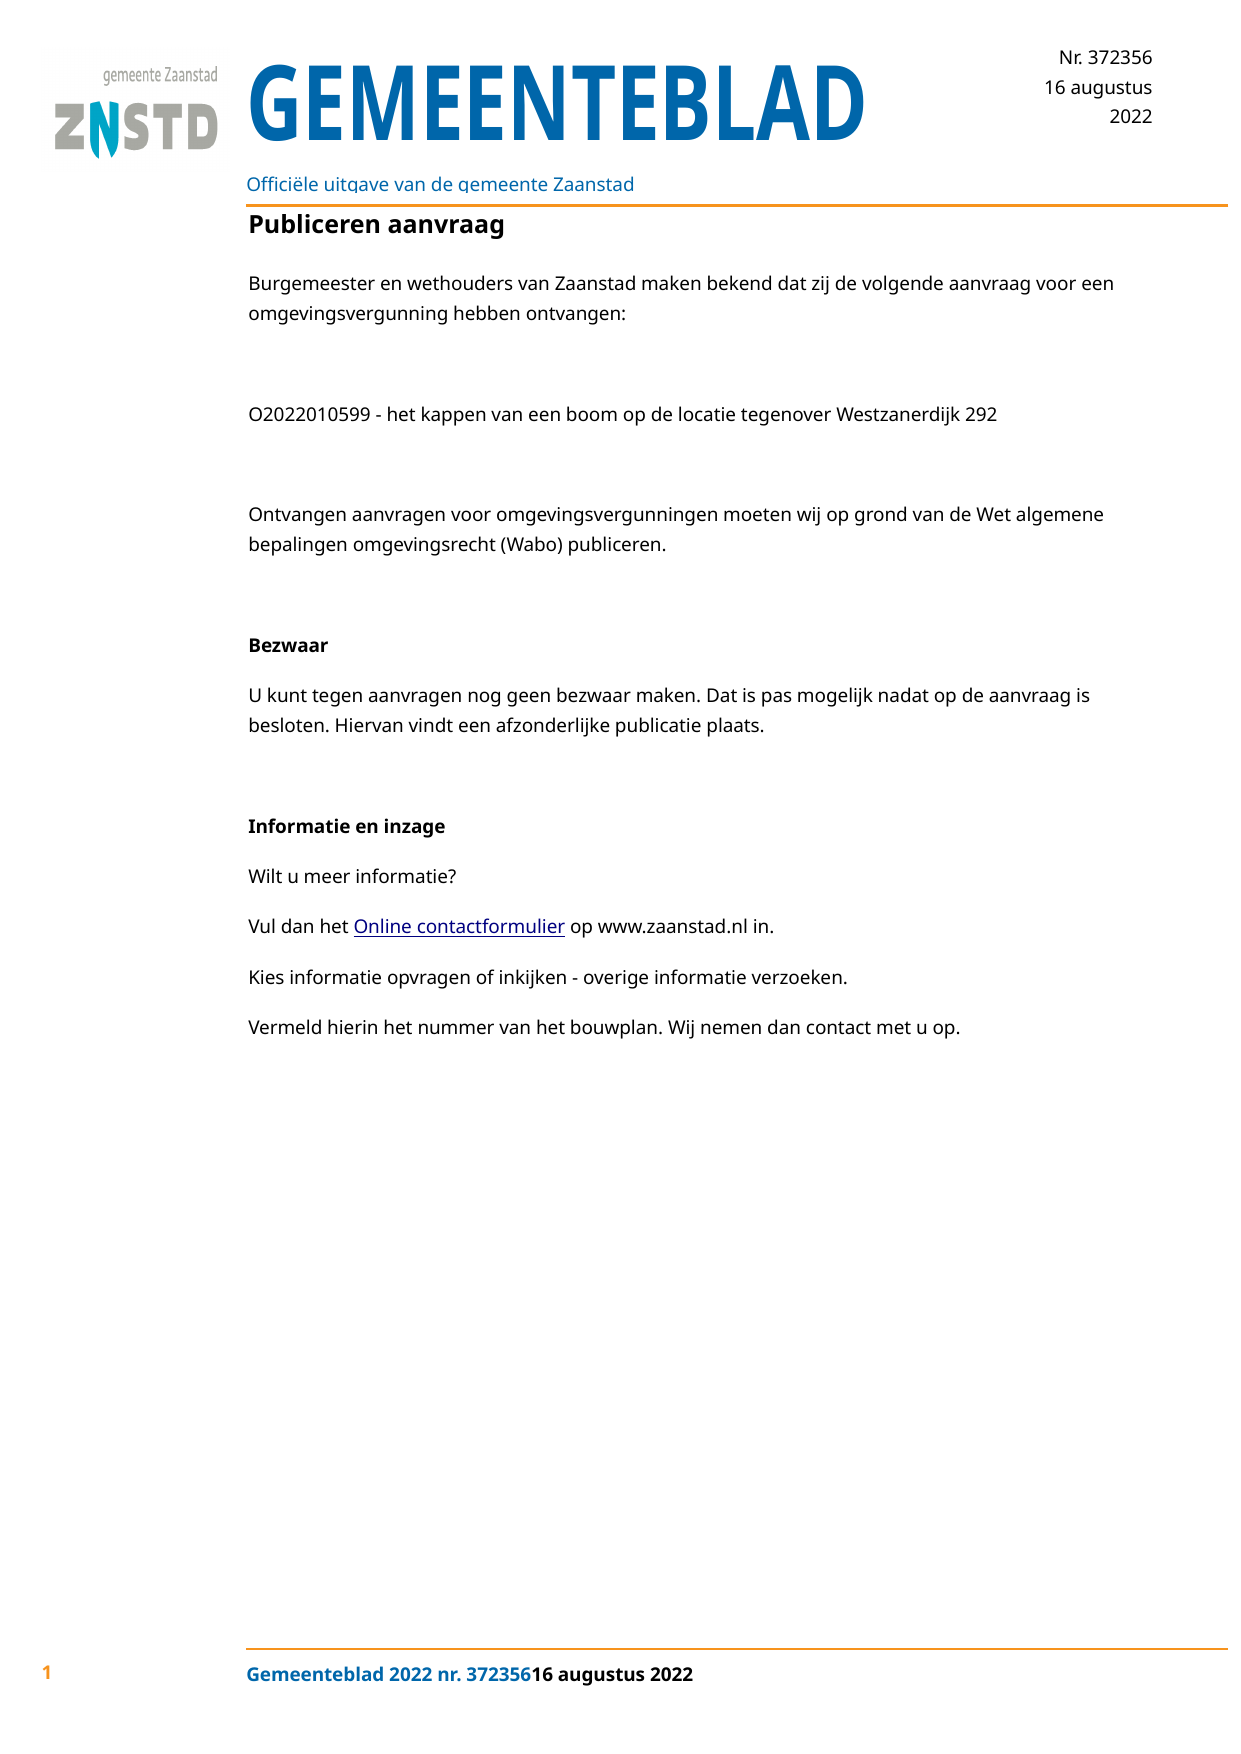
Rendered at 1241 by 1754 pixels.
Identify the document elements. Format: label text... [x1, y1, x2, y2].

text Vul dan het Online contactformulier op www.zaanstad.nl in. [248, 914, 1152, 939]
picture [41, 47, 231, 172]
text Kies informatie opvragen of inkijken - overige informatie verzoeken. [248, 964, 1152, 990]
text Informatie en inzage [248, 813, 1152, 838]
text Burgemeester en wethouders van Zaanstad maken bekend dat zij de volgende aanvraag voor een omgevingsvergunning hebben ontvangen: [248, 270, 1152, 326]
text Bezwaar [248, 632, 1152, 658]
text O2022010599 - het kappen van een boom op de locatie tegenover Westzanerdijk 292 [248, 401, 1152, 426]
text U kunt tegen aanvragen nog geen bezwaar maken. Dat is pas mogelijk nadat op de aanvraag is besloten. Hiervan vindt een afzonderlijke publicatie plaats. [248, 682, 1152, 738]
text Wilt u meer informatie? [248, 863, 1152, 889]
text Publiceren aanvraag [248, 207, 1152, 241]
text Vermeld hierin het nummer van het bouwplan. Wij nemen dan contact met u op. [248, 1014, 1152, 1040]
text Ontvangen aanvragen voor omgevingsvergunningen moeten wij op grond van de Wet algemene bepalingen omgevingsrecht (Wabo) publiceren. [248, 502, 1152, 557]
